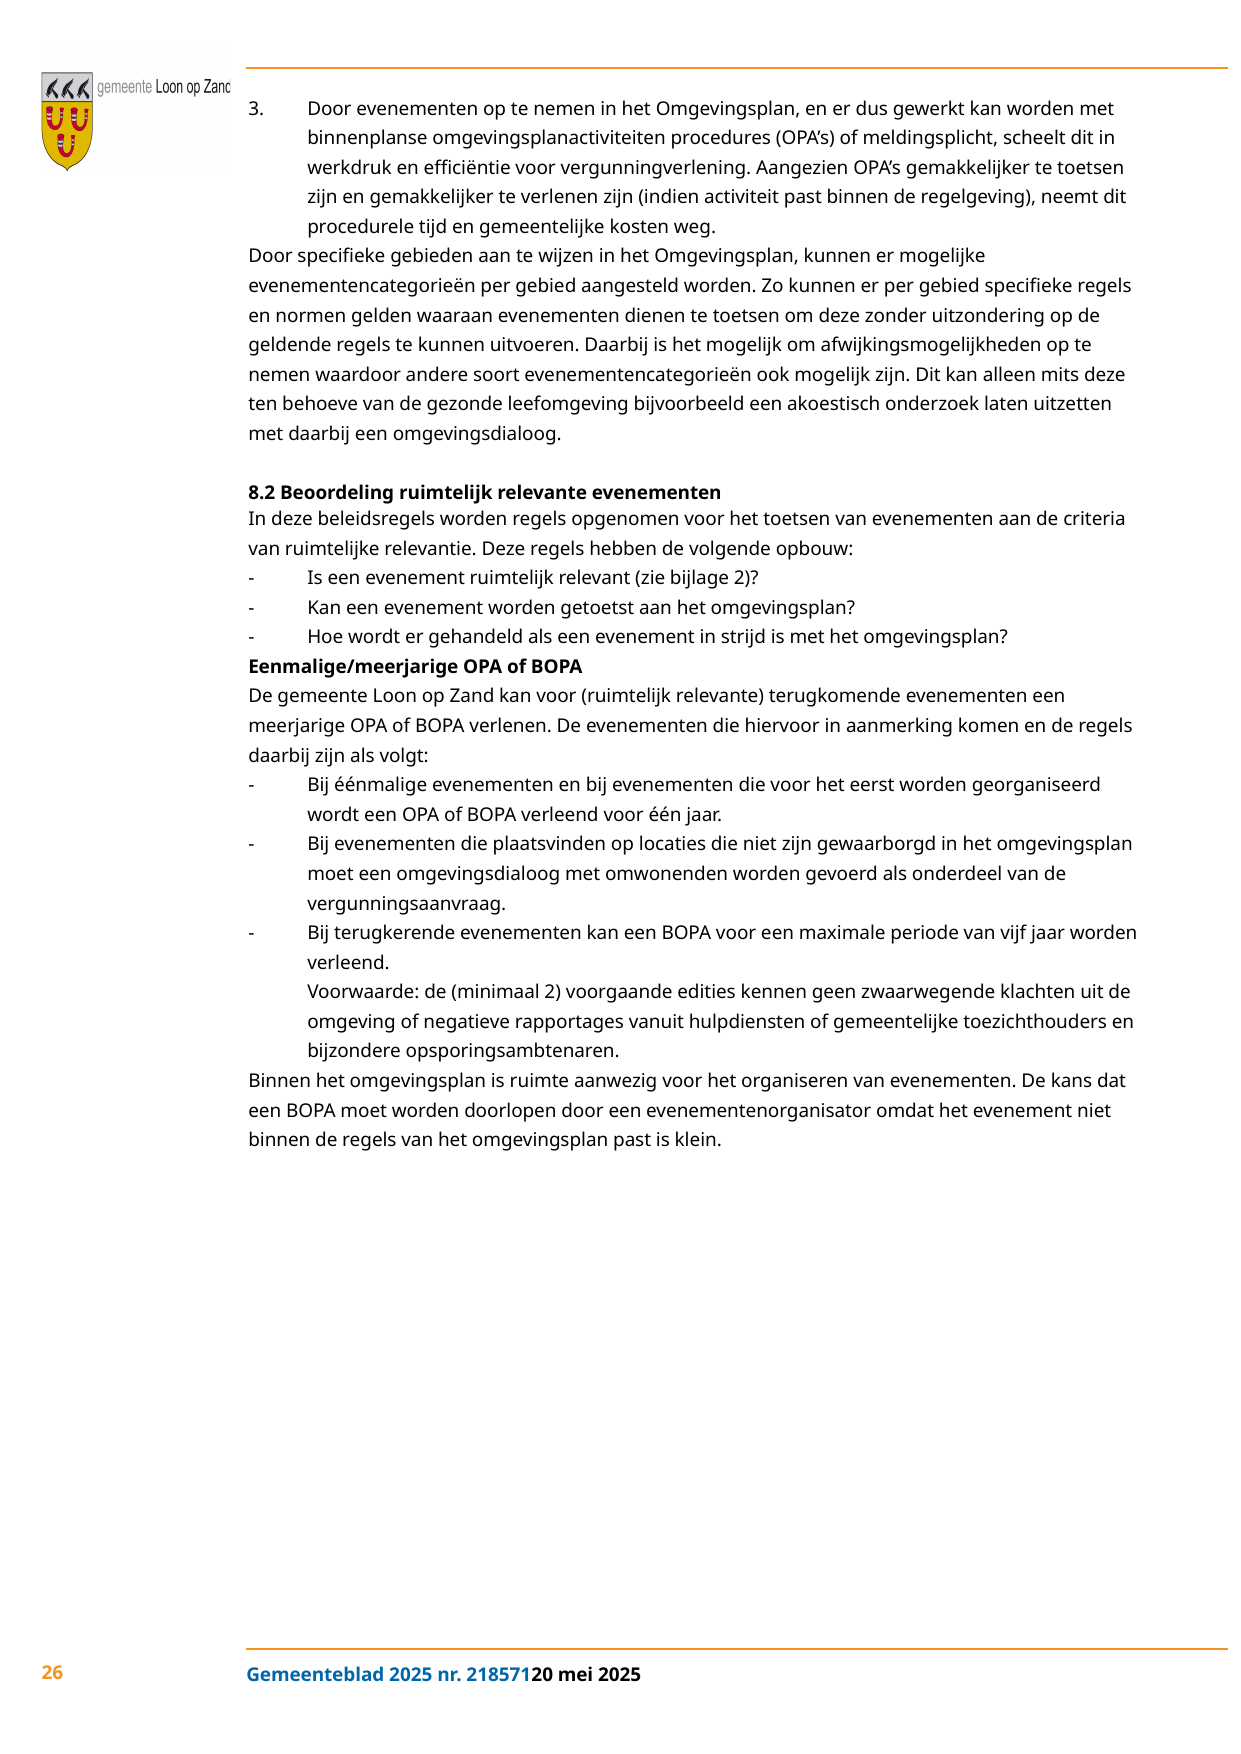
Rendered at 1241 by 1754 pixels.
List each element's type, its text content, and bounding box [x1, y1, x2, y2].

text In deze beleidsregels worden regels opgenomen voor het toetsen van evenementen aan de criteria van ruimtelijke relevantie. Deze regels hebben de volgende opbouw: [248, 505, 1152, 560]
list Kan een evenement worden getoetst aan het omgevingsplan? [248, 594, 1152, 619]
list Bij evenementen die plaatsvinden op locaties die niet zijn gewaarborgd in het omgevingsplan moet een omgevingsdialoog met omwonenden worden gevoerd als onderdeel van de vergunningsaanvraag. [248, 831, 1152, 915]
text Eenmalige/meerjarige OPA of BOPA [248, 653, 1152, 679]
text Door specifieke gebieden aan te wijzen in het Omgevingsplan, kunnen er mogelijke evenementencategorieën per gebied aangesteld worden. Zo kunnen er per gebied specifieke regels en normen gelden waaraan evenementen dienen te toetsen om deze zonder uitzondering op de geldende regels te kunnen uitvoeren. Daarbij is het mogelijk om afwijkingsmogelijkheden op te nemen waardoor andere soort evenementencategorieën ook mogelijk zijn. Dit kan alleen mits deze ten behoeve van de gezonde leefomgeving bijvoorbeeld een akoestisch onderzoek laten uitzetten met daarbij een omgevingsdialoog. [248, 243, 1152, 446]
list Bij éénmalige evenementen en bij evenementen die voor het eerst worden georganiseerd wordt een OPA of BOPA verleend voor één jaar. [248, 771, 1152, 827]
picture [41, 47, 231, 172]
text De gemeente Loon op Zand kan voor (ruimtelijk relevante) terugkomende evenementen een meerjarige OPA of BOPA verlenen. De evenementen die hiervoor in aanmerking komen en de regels daarbij zijn als volgt: [248, 683, 1152, 767]
list Is een evenement ruimtelijk relevant (zie bijlage 2)? [248, 564, 1152, 590]
list Bij terugkerende evenementen kan een BOPA voor een maximale periode van vijf jaar worden verleend. [248, 919, 1152, 974]
list Voorwaarde: de (minimaal 2) voorgaande edities kennen geen zwaarwegende klachten uit de omgeving of negatieve rapportages vanuit hulpdiensten of gemeentelijke toezichthouders en bijzondere opsporingsambtenaren. [248, 978, 1152, 1063]
list Hoe wordt er gehandeld als een evenement in strijd is met het omgevingsplan? [248, 623, 1152, 649]
text Binnen het omgevingsplan is ruimte aanwezig voor het organiseren van evenementen. De kans dat een BOPA moet worden doorlopen door een evenementenorganisator omdat het evenement niet binnen de regels van het omgevingsplan past is klein. [248, 1067, 1152, 1152]
text 8.2 Beoordeling ruimtelijk relevante evenementen [248, 479, 1152, 505]
list Door evenementen op te nemen in het Omgevingsplan, en er dus gewerkt kan worden met binnenplanse omgevingsplanactiviteiten procedures (OPA’s) of meldingsplicht, scheelt dit in werkdruk en efficiëntie voor vergunningverlening. Aangezien OPA’s gemakkelijker te toetsen zijn en gemakkelijker te verlenen zijn (indien activiteit past binnen de regelgeving), neemt dit procedurele tijd en gemeentelijke kosten weg. [248, 95, 1152, 239]
